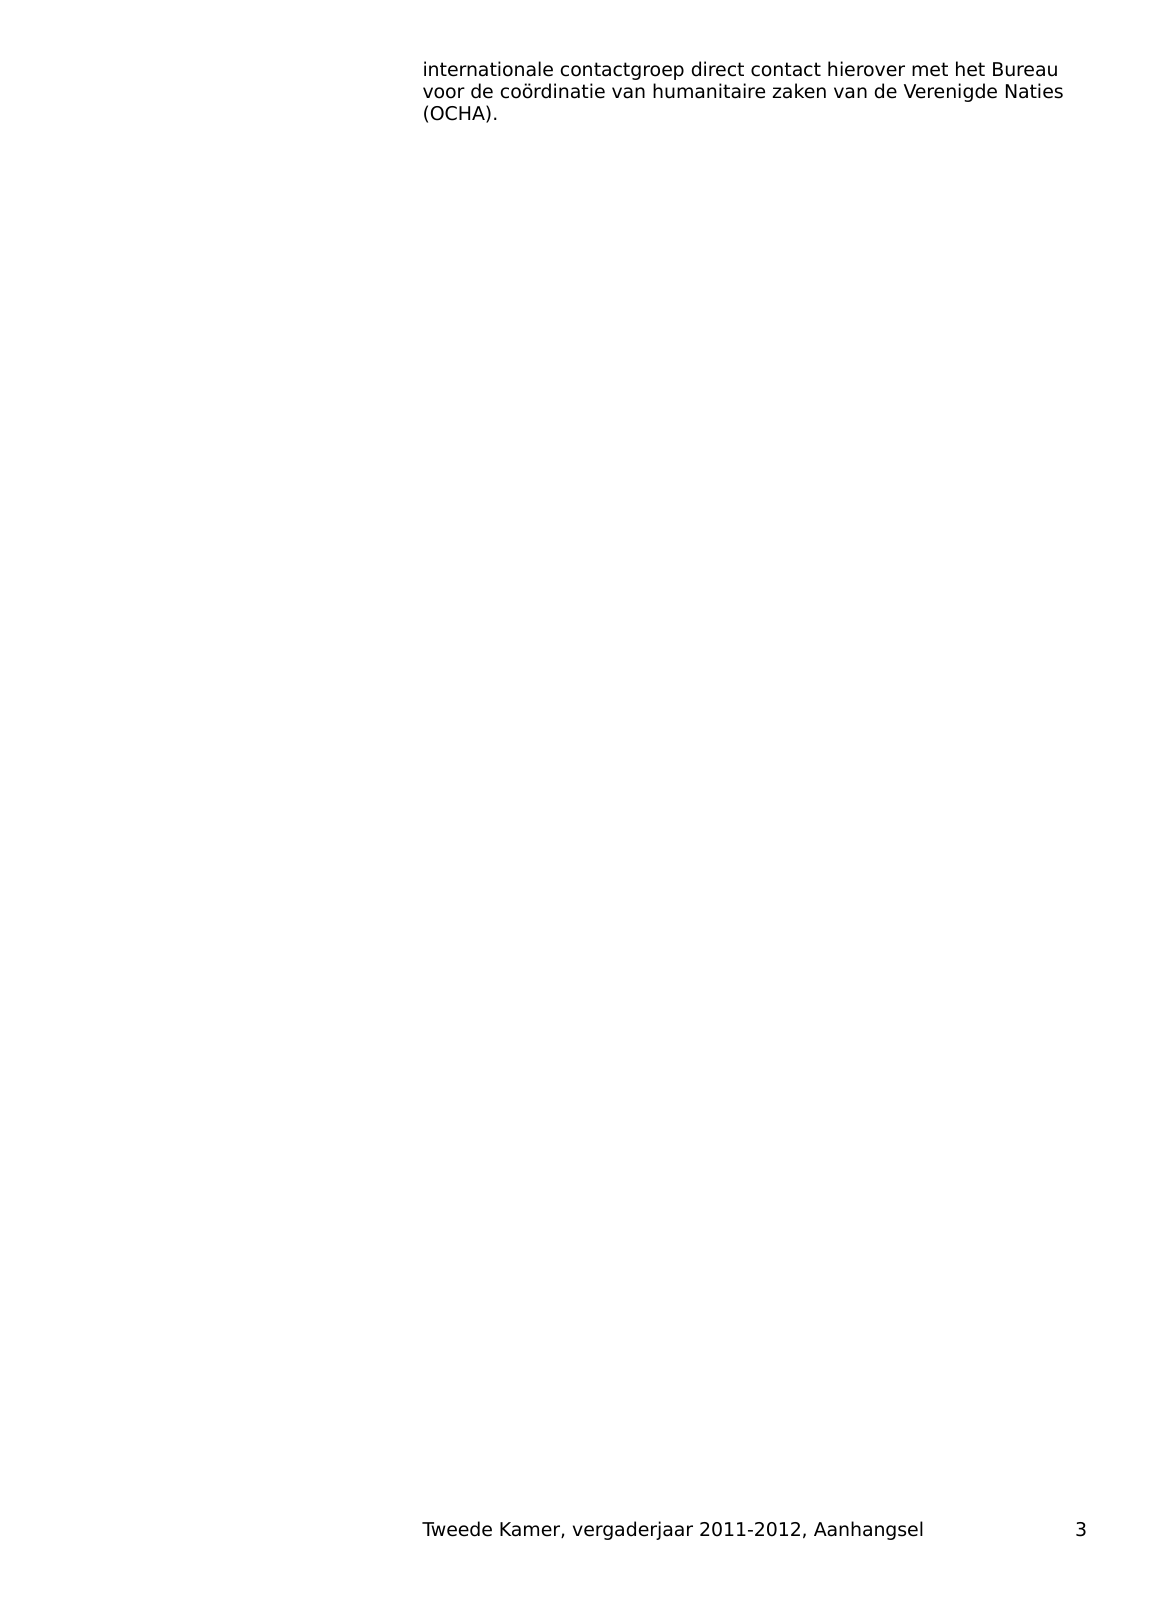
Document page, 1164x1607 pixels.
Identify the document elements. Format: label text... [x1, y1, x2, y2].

text internationale contactgroep direct contact hierover met het Bureau voor de coördinatie van humanitaire zaken van de Verenigde Naties (OCHA). [422, 59, 1087, 125]
